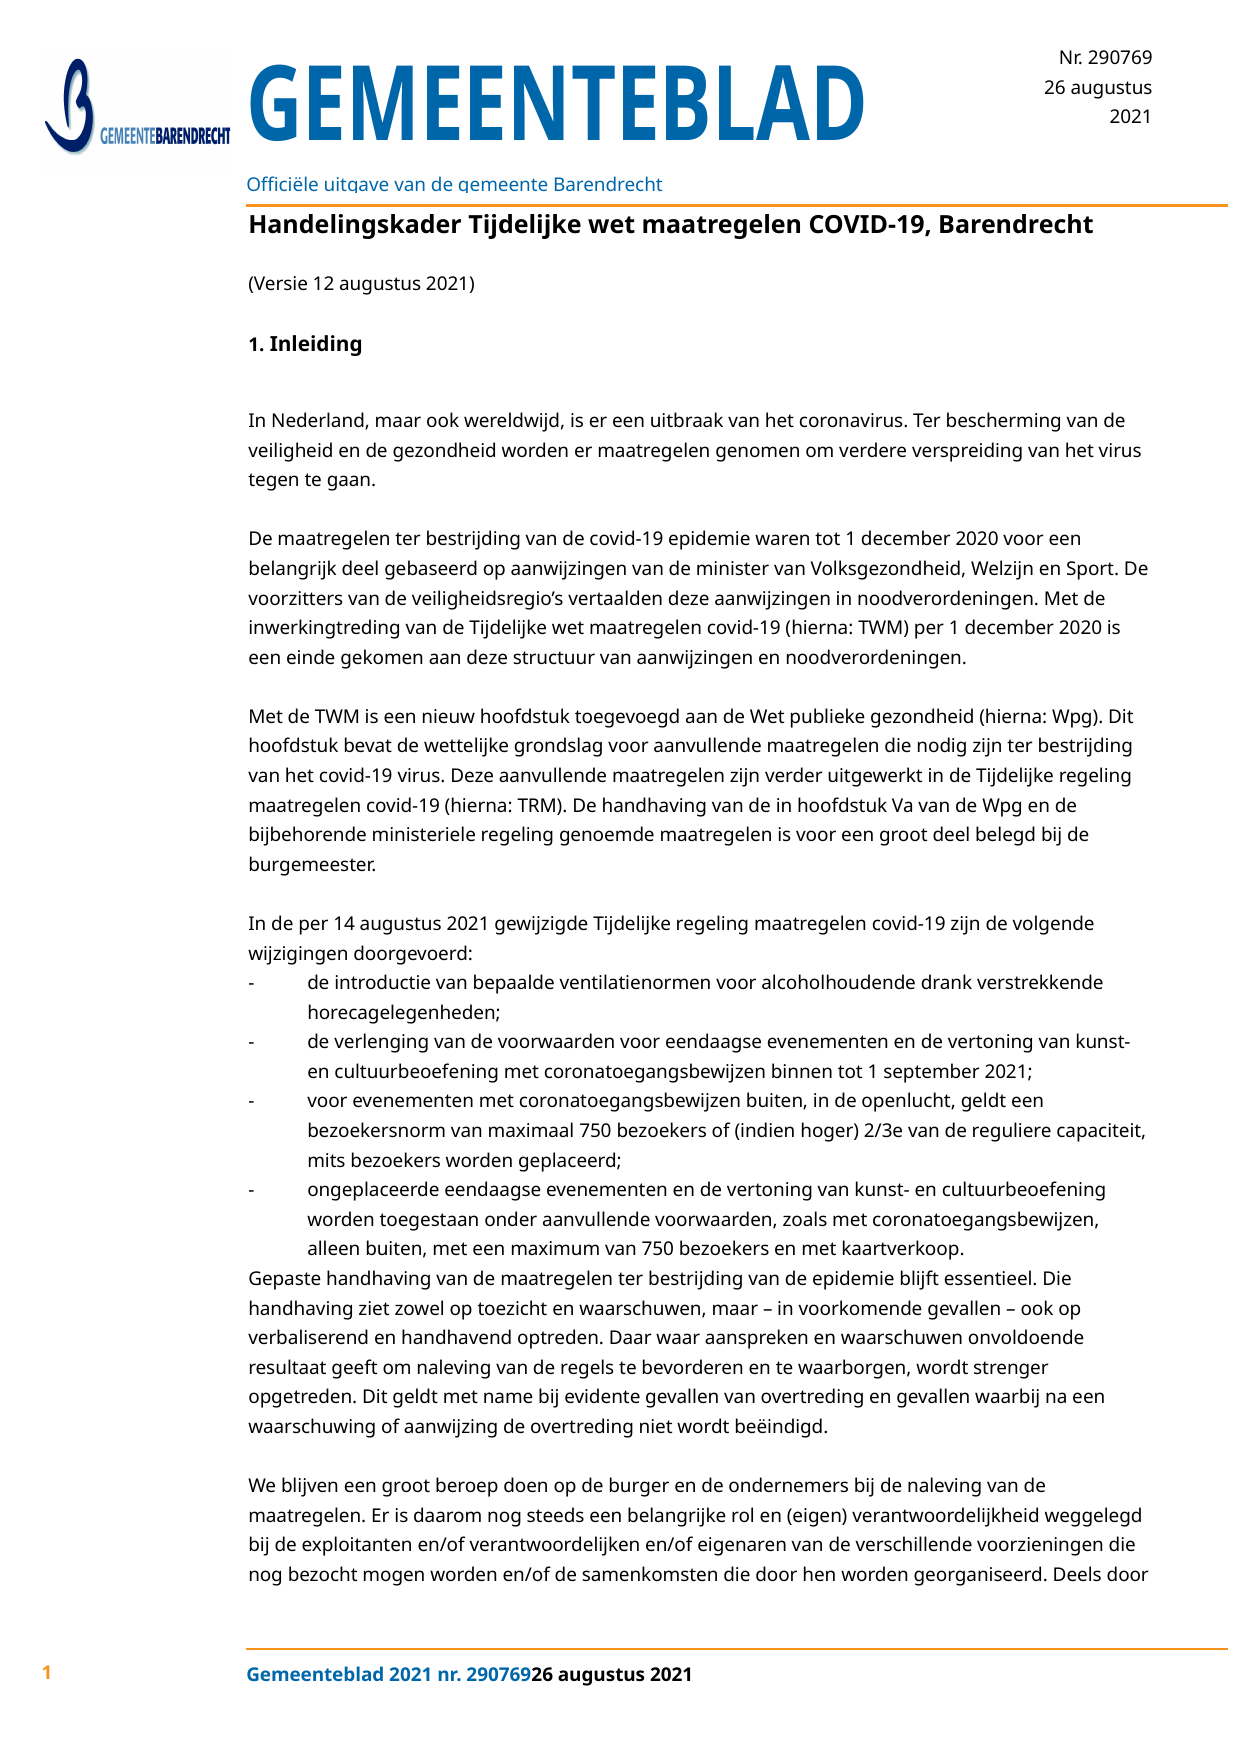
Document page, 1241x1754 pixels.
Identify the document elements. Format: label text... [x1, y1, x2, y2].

text Handelingskader Tijdelijke wet maatregelen COVID-19, Barendrecht [248, 207, 1152, 241]
text In Nederland, maar ook wereldwijd, is er een uitbraak van het coronavirus. Ter bescherming van de veiligheid en de gezondheid worden er maatregelen genomen om verdere verspreiding van het virus tegen te gaan. [248, 407, 1152, 492]
text Met de TWM is een nieuw hoofdstuk toegevoegd aan de Wet publieke gezondheid (hierna: Wpg). Dit hoofdstuk bevat de wettelijke grondslag voor aanvullende maatregelen die nodig zijn ter bestrijding van het covid-19 virus. Deze aanvullende maatregelen zijn verder uitgewerkt in de Tijdelijke regeling maatregelen covid-19 (hierna: TRM). De handhaving van de in hoofdstuk Va van de Wpg en de bijbehorende ministeriele regeling genoemde maatregelen is voor een groot deel belegd bij de burgemeester. [248, 703, 1152, 877]
text (Versie 12 augustus 2021) [248, 270, 1152, 296]
text We blijven een groot beroep doen op de burger en de ondernemers bij de naleving van de maatregelen. Er is daarom nog steeds een belangrijke rol en (eigen) verantwoordelijkheid weggelegd bij de exploitanten en/of verantwoordelijken en/of eigenaren van de verschillende voorzieningen die nog bezocht mogen worden en/of de samenkomsten die door hen worden georganiseerd. Deels door [248, 1472, 1152, 1587]
text De maatregelen ter bestrijding van de covid-19 epidemie waren tot 1 december 2020 voor een belangrijk deel gebaseerd op aanwijzingen van de minister van Volksgezondheid, Welzijn en Sport. De voorzitters van de veiligheidsregio’s vertaalden deze aanwijzingen in noodverordeningen. Met de inwerkingtreding van de Tijdelijke wet maatregelen covid-19 (hierna: TWM) per 1 december 2020 is een einde gekomen aan deze structuur van aanwijzingen en noodverordeningen. [248, 526, 1152, 669]
list de introductie van bepaalde ventilatienormen voor alcoholhoudende drank verstrekkende horecagelegenheden; [248, 969, 1152, 1024]
text In de per 14 augustus 2021 gewijzigde Tijdelijke regeling maatregelen covid-19 zijn de volgende wijzigingen doorgevoerd: [248, 910, 1152, 965]
text Gepaste handhaving van de maatregelen ter bestrijding van de epidemie blijft essentieel. Die handhaving ziet zowel op toezicht en waarschuwen, maar – in voorkomende gevallen – ook op verbaliserend en handhavend optreden. Daar waar aanspreken en waarschuwen onvoldoende resultaat geeft om naleving van de regels te bevorderen en te waarborgen, wordt strenger opgetreden. Dit geldt met name bij evidente gevallen van overtreding en gevallen waarbij na een waarschuwing of aanwijzing de overtreding niet wordt beëindigd. [248, 1265, 1152, 1439]
picture [41, 47, 231, 172]
text 1. Inleiding [248, 329, 1152, 358]
list de verlenging van de voorwaarden voor eendaagse evenementen en de vertoning van kunst- en cultuurbeoefening met coronatoegangsbewijzen binnen tot 1 september 2021; [248, 1028, 1152, 1084]
list ongeplaceerde eendaagse evenementen en de vertoning van kunst- en cultuurbeoefening worden toegestaan onder aanvullende voorwaarden, zoals met coronatoegangsbewijzen, alleen buiten, met een maximum van 750 bezoekers en met kaartverkoop. [248, 1176, 1152, 1261]
list voor evenementen met coronatoegangsbewijzen buiten, in de openlucht, geldt een bezoekersnorm van maximaal 750 bezoekers of (indien hoger) 2/3e van de reguliere capaciteit, mits bezoekers worden geplaceerd; [248, 1088, 1152, 1172]
